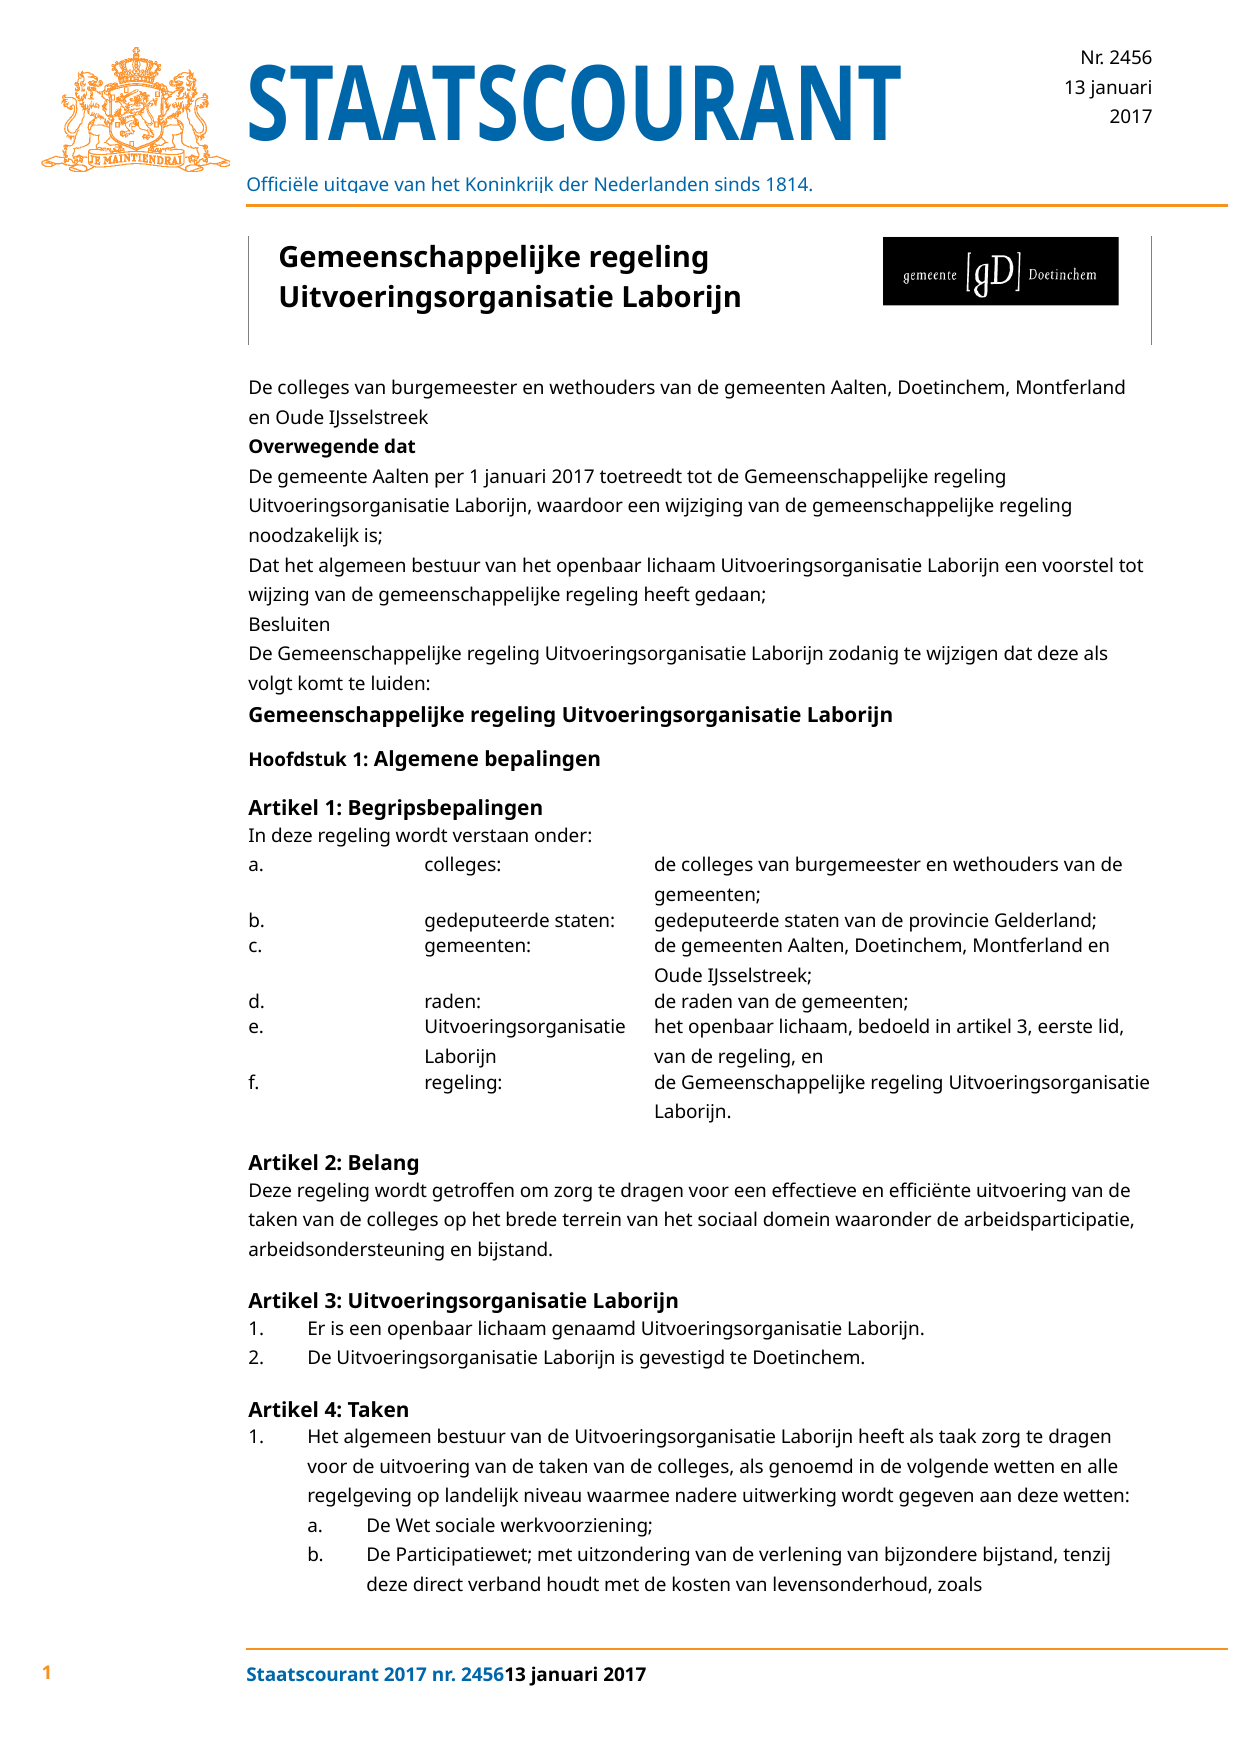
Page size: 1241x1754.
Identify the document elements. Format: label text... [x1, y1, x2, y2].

table_cell het openbaar lichaam, bedoeld in artikel 3, eerste lid, van de regeling, en [654, 1014, 1152, 1069]
list Er is een openbaar lichaam genaamd Uitvoeringsorganisatie Laborijn. [248, 1315, 1152, 1341]
text Hoofdstuk 1: Algemene bepalingen [248, 744, 1152, 773]
list Het algemeen bestuur van de Uitvoeringsorganisatie Laborijn heeft als taak zorg te dragen voor de uitvoering van de taken van de colleges, als genoemd in de volgende wetten en alle regelgeving op landelijk niveau waarmee nadere uitwerking wordt gegeven aan deze wetten: [248, 1423, 1152, 1508]
table_cell de Gemeenschappelijke regeling Uitvoeringsorganisatie Laborijn. [654, 1069, 1152, 1124]
text Artikel 1: Begripsbepalingen [248, 793, 1152, 822]
table_cell raden: [424, 988, 654, 1014]
text Deze regeling wordt getroffen om zorg te dragen voor een effectieve en efficiënte uitvoering van de taken van de colleges op het brede terrein van het sociaal domein waaronder de arbeidsparticipatie, arbeidsondersteuning en bijstand. [248, 1177, 1152, 1262]
text Artikel 3: Uitvoeringsorganisatie Laborijn [248, 1286, 1152, 1315]
table_cell de raden van de gemeenten; [654, 988, 1152, 1014]
table_cell de gemeenten Aalten, Doetinchem, Montferland en Oude IJsselstreek; [654, 933, 1152, 988]
table_cell e. [248, 1014, 424, 1069]
table_cell gedeputeerde staten van de provincie Gelderland; [654, 907, 1152, 933]
text In deze regeling wordt verstaan onder: [248, 822, 1152, 848]
table_cell gedeputeerde staten: [424, 907, 654, 933]
table_cell c. [248, 933, 424, 988]
list De Participatiewet; met uitzondering van de verlening van bijzondere bijstand, tenzij deze direct verband houdt met de kosten van levensonderhoud, zoals [307, 1542, 1152, 1597]
list De Uitvoeringsorganisatie Laborijn is gevestigd te Doetinchem. [248, 1344, 1152, 1370]
table_cell f. [248, 1069, 424, 1124]
text Overwegende dat [248, 433, 1152, 459]
table_header [850, 236, 1151, 345]
text Gemeenschappelijke regeling Uitvoeringsorganisatie Laborijn [248, 700, 1152, 728]
table_cell Uitvoeringsorganisatie Laborijn [424, 1014, 654, 1069]
table_header a. [248, 852, 424, 907]
picture [882, 236, 1119, 306]
table_cell d. [248, 988, 424, 1014]
text De Gemeenschappelijke regeling Uitvoeringsorganisatie Laborijn zodanig te wijzigen dat deze als volgt komt te luiden: [248, 641, 1152, 696]
table_cell gemeenten: [424, 933, 654, 988]
table_cell regeling: [424, 1069, 654, 1124]
text Dat het algemeen bestuur van het openbaar lichaam Uitvoeringsorganisatie Laborijn een voorstel tot wijzing van de gemeenschappelijke regeling heeft gedaan; [248, 552, 1152, 607]
list De Wet sociale werkvoorziening; [307, 1512, 1152, 1538]
text De colleges van burgemeester en wethouders van de gemeenten Aalten, Doetinchem, Montferland en Oude IJsselstreek [248, 374, 1152, 429]
picture [41, 47, 231, 172]
text Besluiten [248, 611, 1152, 637]
text Artikel 4: Taken [248, 1395, 1152, 1423]
table_cell b. [248, 907, 424, 933]
table_header colleges: [424, 852, 654, 907]
table_header Gemeenschappelijke regeling Uitvoeringsorganisatie Laborijn [249, 236, 850, 345]
text De gemeente Aalten per 1 januari 2017 toetreedt tot de Gemeenschappelijke regeling Uitvoeringsorganisatie Laborijn, waardoor een wijziging van de gemeenschappelijke regeling noodzakelijk is; [248, 463, 1152, 548]
text Artikel 2: Belang [248, 1148, 1152, 1177]
table_header de colleges van burgemeester en wethouders van de gemeenten; [654, 852, 1152, 907]
